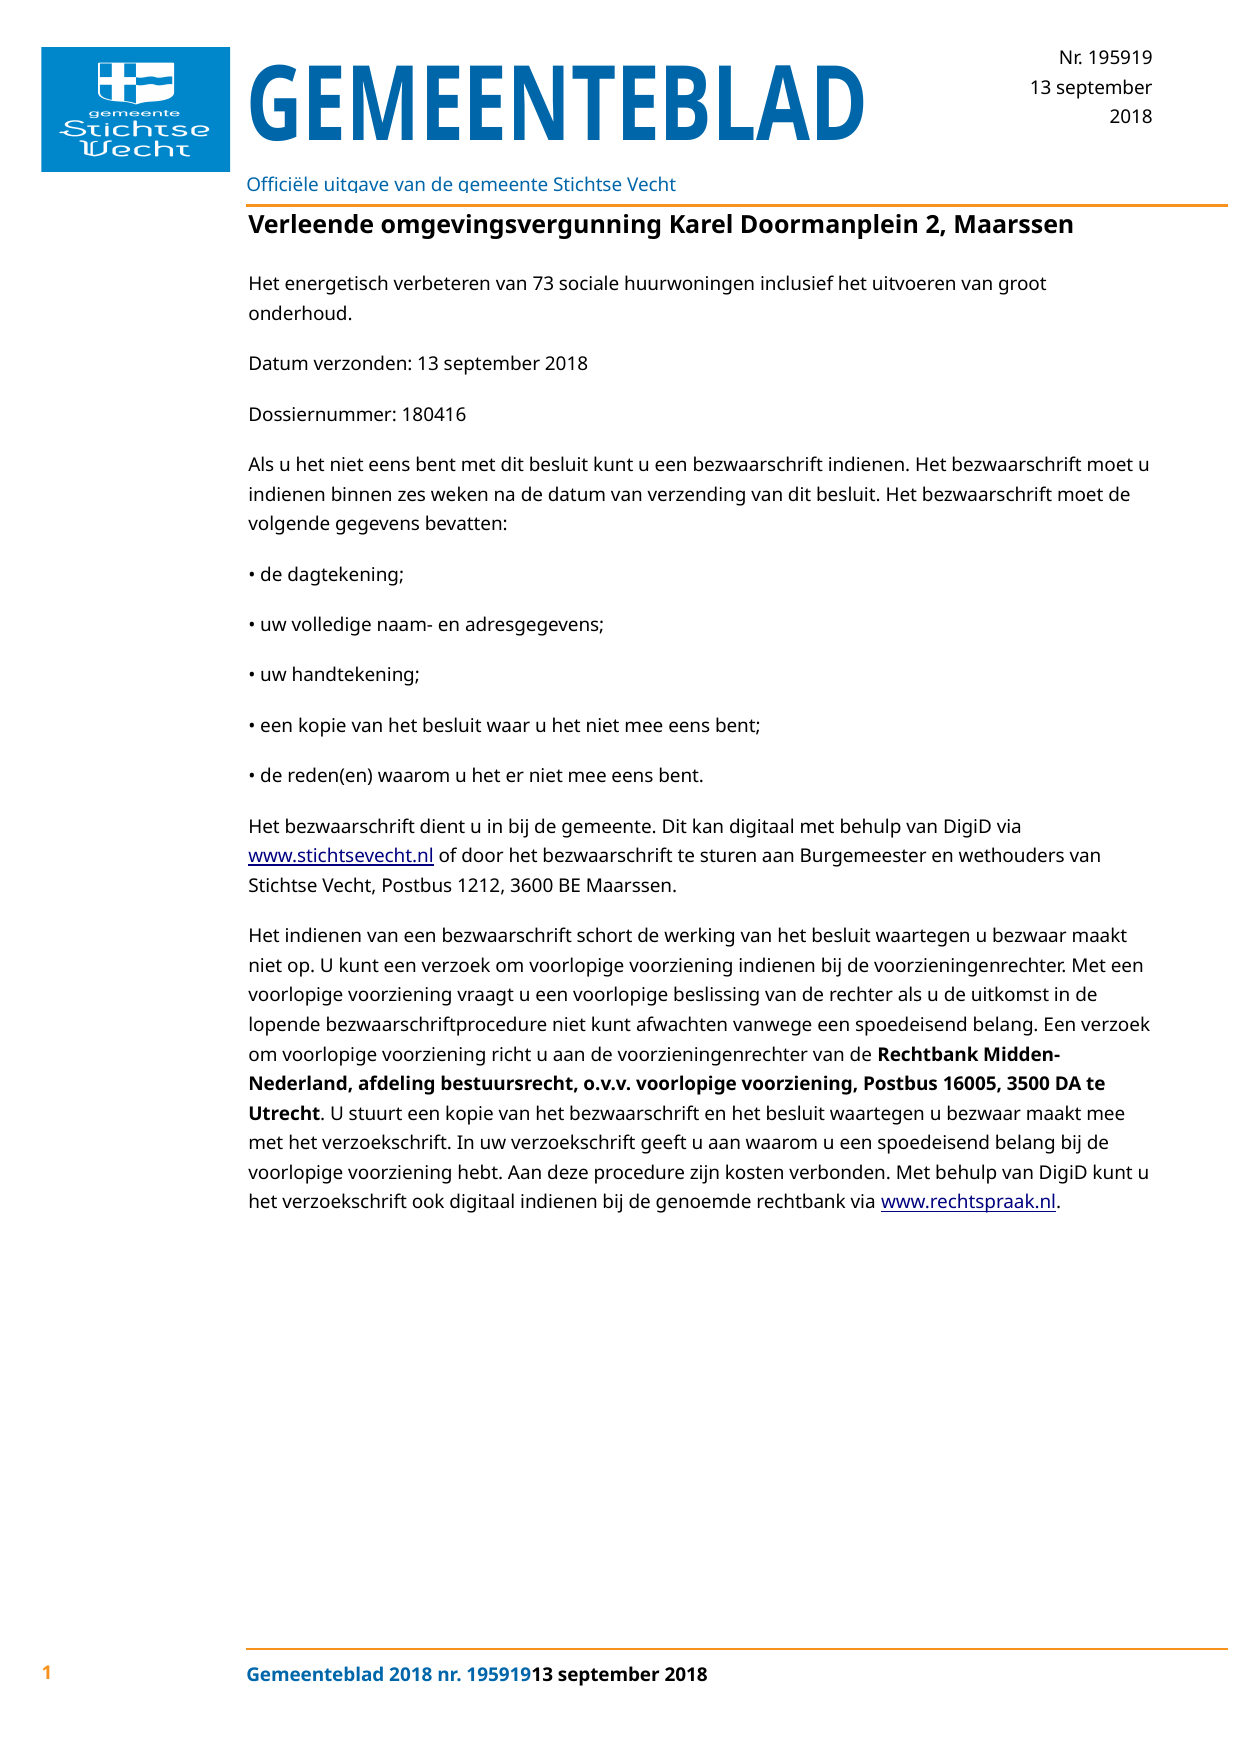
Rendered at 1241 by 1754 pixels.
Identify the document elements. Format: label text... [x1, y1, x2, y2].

text Als u het niet eens bent met dit besluit kunt u een bezwaarschrift indienen. Het bezwaarschrift moet u indienen binnen zes weken na de datum van verzending van dit besluit. Het bezwaarschrift moet de volgende gegevens bevatten: [248, 451, 1152, 536]
text Het indienen van een bezwaarschrift schort de werking van het besluit waartegen u bezwaar maakt niet op. U kunt een verzoek om voorlopige voorziening indienen bij de voorzieningenrechter. Met een voorlopige voorziening vraagt u een voorlopige beslissing van de rechter als u de uitkomst in de lopende bezwaarschriftprocedure niet kunt afwachten vanwege een spoedeisend belang. Een verzoek om voorlopige voorziening richt u aan de voorzieningenrechter van de Rechtbank Midden-Nederland, afdeling bestuursrecht, o.v.v. voorlopige voorziening, Postbus 16005, 3500 DA te Utrecht. U stuurt een kopie van het bezwaarschrift en het besluit waartegen u bezwaar maakt mee met het verzoekschrift. In uw verzoekschrift geeft u aan waarom u een spoedeisend belang bij de voorlopige voorziening hebt. Aan deze procedure zijn kosten verbonden. Met behulp van DigiD kunt u het verzoekschrift ook digitaal indienen bij de genoemde rechtbank via www.rechtspraak.nl. [248, 922, 1152, 1214]
text Verleende omgevingsvergunning Karel Doormanplein 2, Maarssen [248, 207, 1152, 241]
picture [99, 63, 135, 101]
text Het energetisch verbeteren van 73 sociale huurwoningen inclusief het uitvoeren van groot onderhoud. [248, 270, 1152, 326]
text • uw volledige naam- en adresgegevens; [248, 611, 1152, 637]
text Datum verzonden: 13 september 2018 [248, 350, 1152, 376]
text • de reden(en) waarom u het er niet mee eens bent. [248, 762, 1152, 788]
picture [137, 63, 174, 103]
text • uw handtekening; [248, 662, 1152, 687]
text • een kopie van het besluit waar u het niet mee eens bent; [248, 712, 1152, 738]
text Dossiernummer: 180416 [248, 401, 1152, 426]
text • de dagtekening; [248, 561, 1152, 586]
text Het bezwaarschrift dient u in bij de gemeente. Dit kan digitaal met behulp van DigiD via www.stichtsevecht.nl of door het bezwaarschrift te sturen aan Burgemeester en wethouders van Stichtse Vecht, Postbus 1212, 3600 BE Maarssen. [248, 813, 1152, 898]
